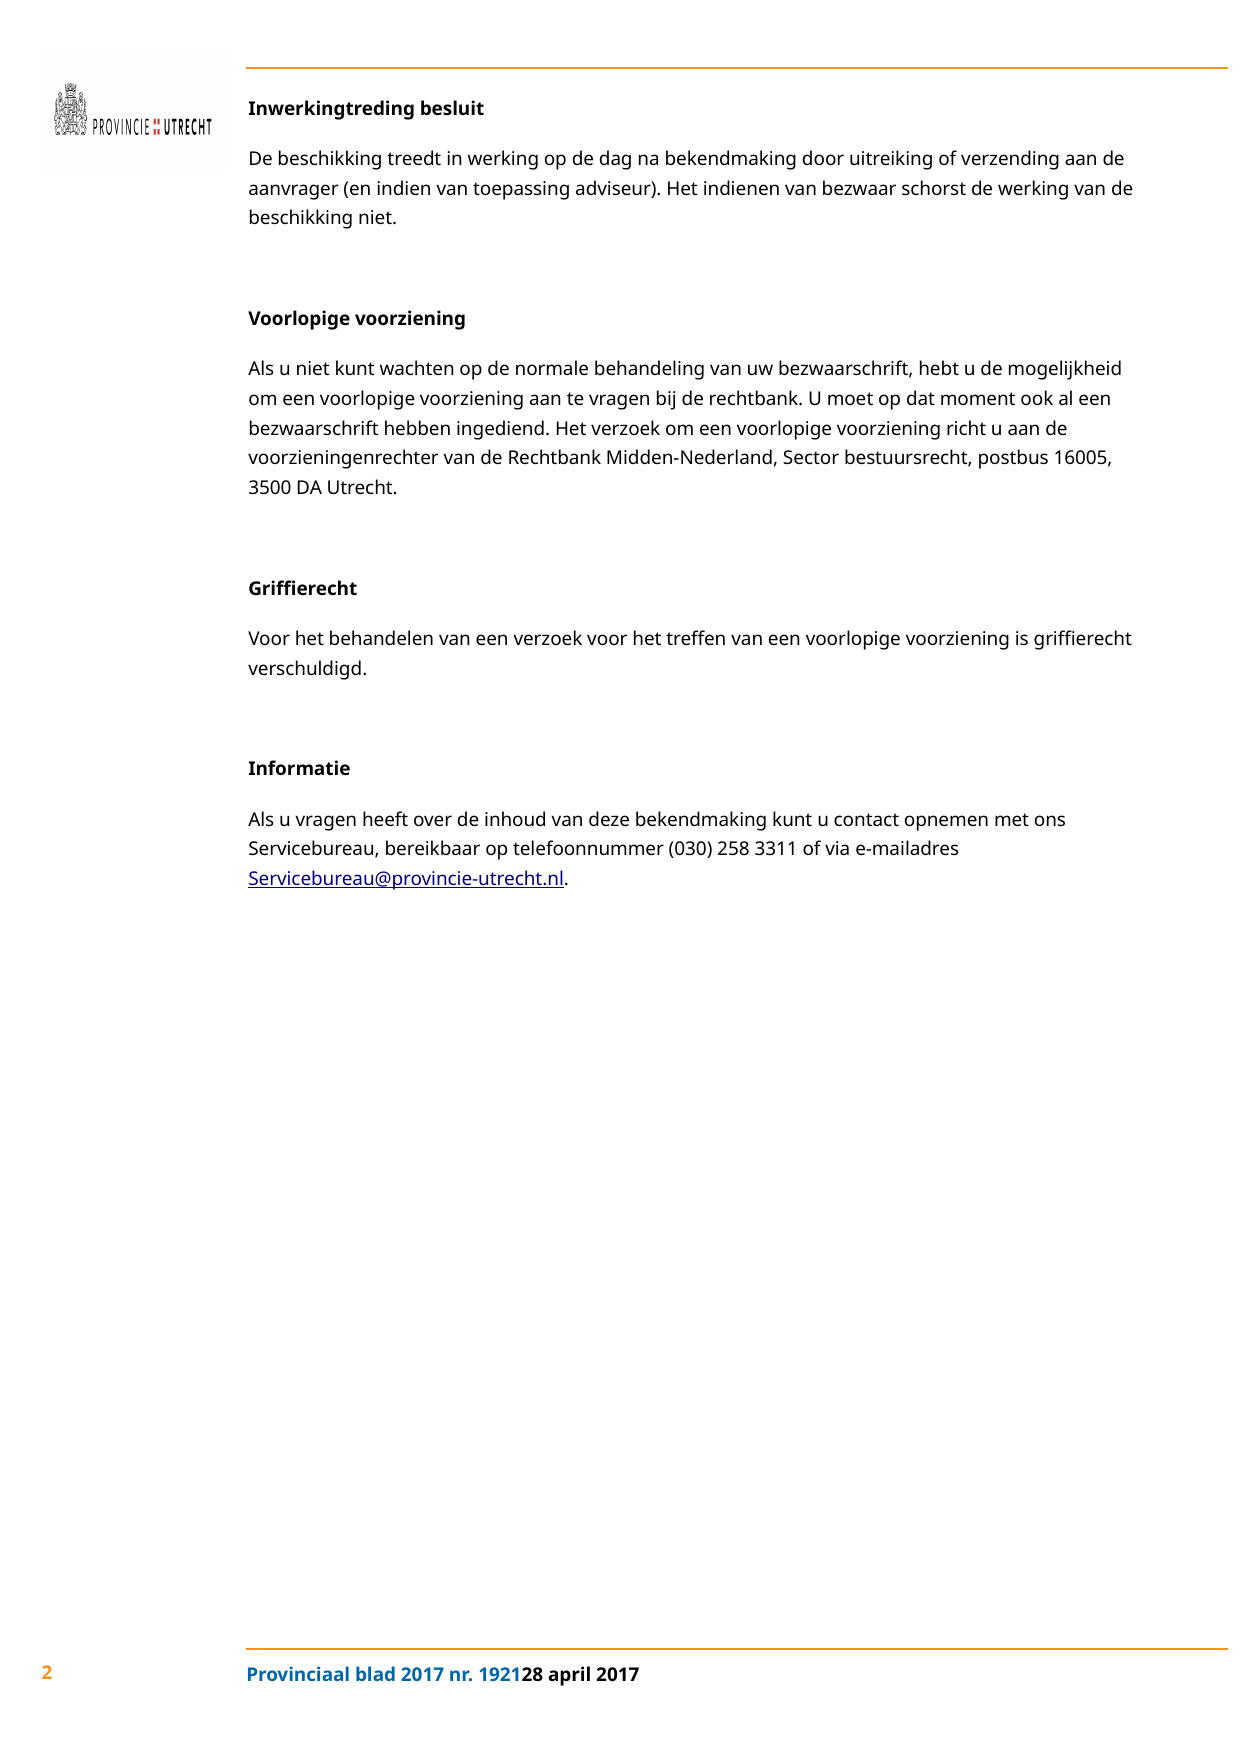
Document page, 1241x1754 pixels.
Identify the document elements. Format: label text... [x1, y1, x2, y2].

text Als u niet kunt wachten op de normale behandeling van uw bezwaarschrift, hebt u de mogelijkheid om een voorlopige voorziening aan te vragen bij de rechtbank. U moet op dat moment ook al een bezwaarschrift hebben ingediend. Het verzoek om een voorlopige voorziening richt u aan de voorzieningenrechter van de Rechtbank Midden-Nederland, Sector bestuursrecht, postbus 16005, 3500 DA Utrecht. [248, 356, 1152, 500]
text Als u vragen heeft over de inhoud van deze bekendmaking kunt u contact opnemen met ons Servicebureau, bereikbaar op telefoonnummer (030) 258 3311 of via e-mailadres Servicebureau@provincie-utrecht.nl. [248, 806, 1152, 891]
picture [41, 47, 231, 172]
text Voor het behandelen van een verzoek voor het treffen van een voorlopige voorziening is griffierecht verschuldigd. [248, 625, 1152, 681]
text Informatie [248, 756, 1152, 781]
text Voorlopige voorziening [248, 305, 1152, 331]
text Griffierecht [248, 575, 1152, 601]
text Inwerkingtreding besluit [248, 95, 1152, 121]
text De beschikking treedt in werking op de dag na bekendmaking door uitreiking of verzending aan de aanvrager (en indien van toepassing adviseur). Het indienen van bezwaar schorst de werking van de beschikking niet. [248, 145, 1152, 230]
